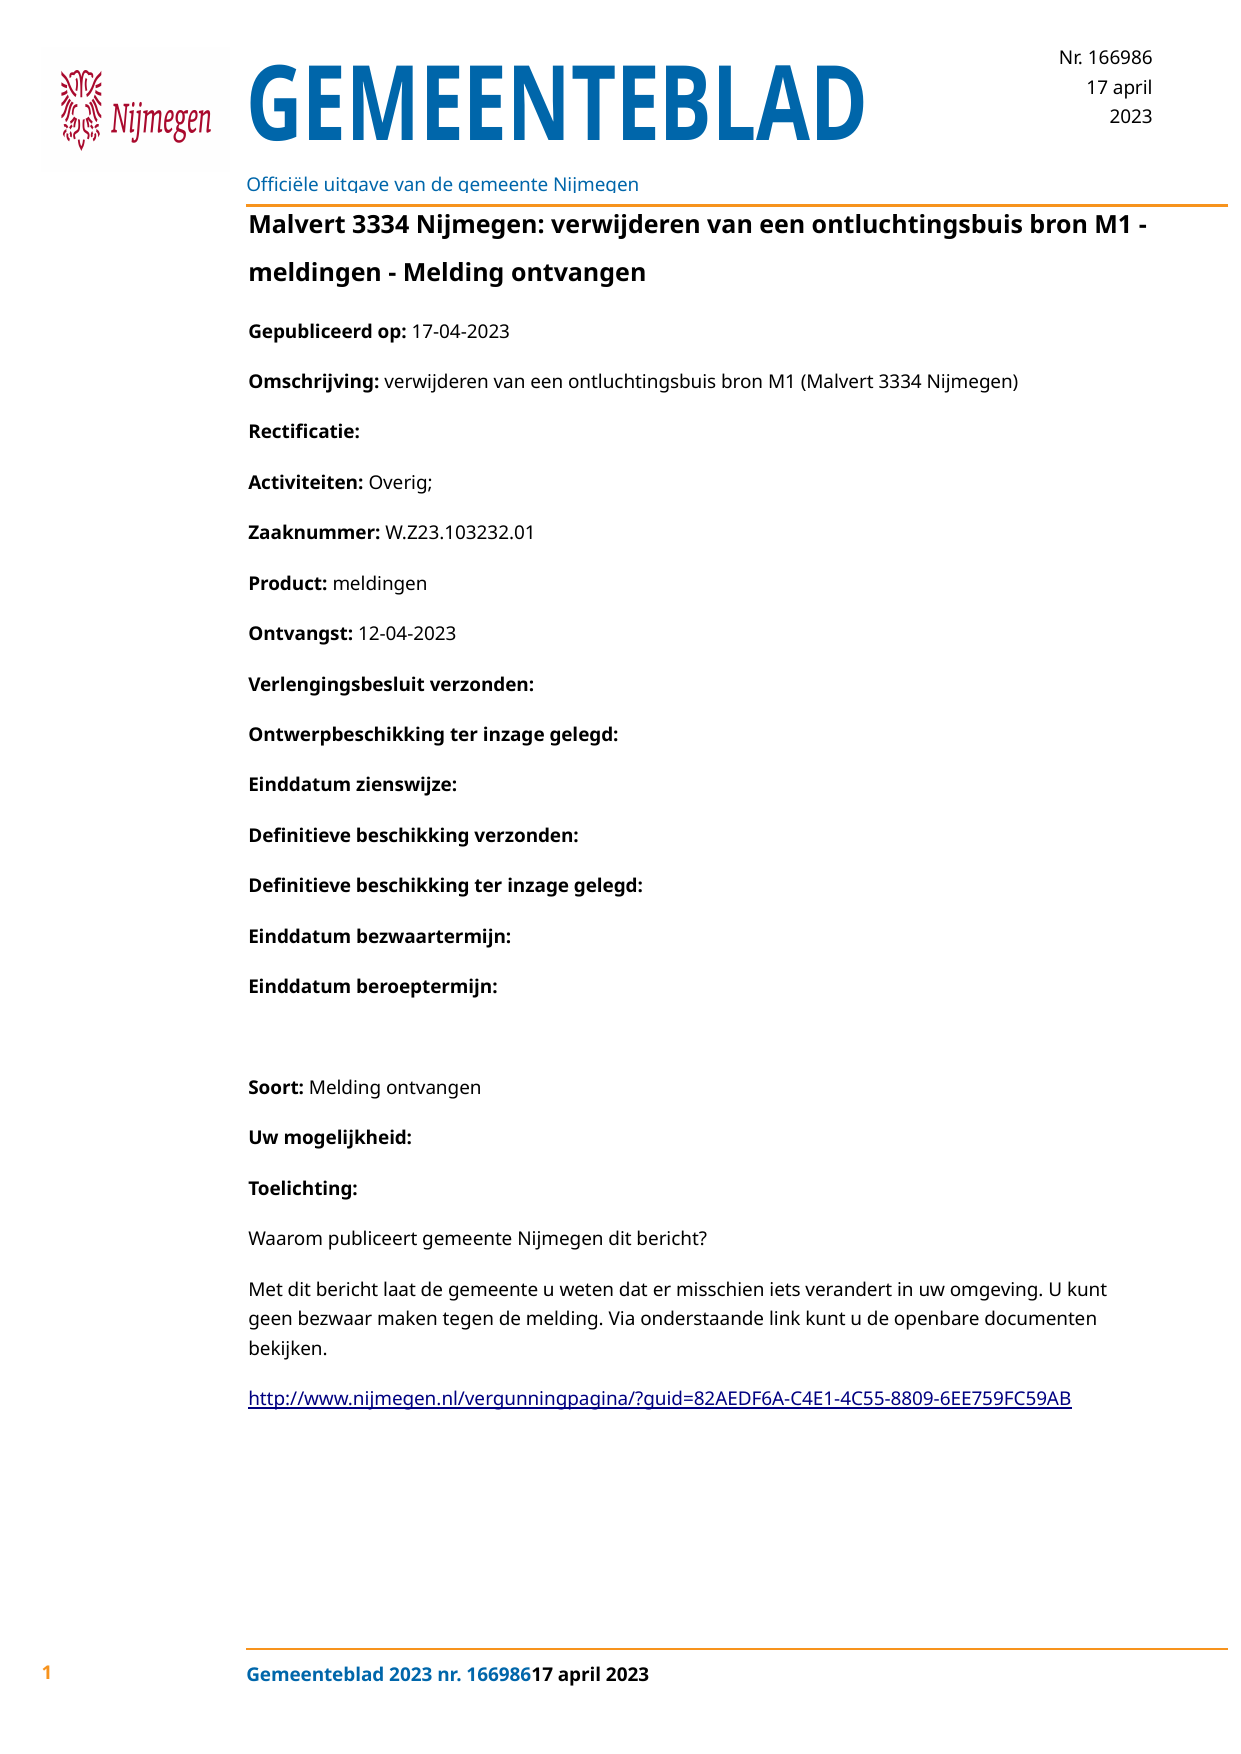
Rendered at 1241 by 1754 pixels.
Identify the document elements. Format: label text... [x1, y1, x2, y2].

text Zaaknummer: W.Z23.103232.01 [248, 519, 1152, 545]
text Definitieve beschikking verzonden: [248, 822, 1152, 848]
text Verlengingsbesluit verzonden: [248, 671, 1152, 697]
text Ontwerpbeschikking ter inzage gelegd: [248, 721, 1152, 747]
text Soort: Melding ontvangen [248, 1074, 1152, 1100]
text Omschrijving: verwijderen van een ontluchtingsbuis bron M1 (Malvert 3334 Nijmegen) [248, 368, 1152, 394]
text Einddatum beroeptermijn: [248, 973, 1152, 999]
text Met dit bericht laat de gemeente u weten dat er misschien iets verandert in uw omgeving. U kunt geen bezwaar maken tegen de melding. Via onderstaande link kunt u de openbare documenten bekijken. [248, 1276, 1152, 1361]
text Product: meldingen [248, 570, 1152, 596]
text Toelichting: [248, 1175, 1152, 1201]
text Gepubliceerd op: 17-04-2023 [248, 318, 1152, 344]
text Activiteiten: Overig; [248, 469, 1152, 495]
text Definitieve beschikking ter inzage gelegd: [248, 872, 1152, 898]
text Waarom publiceert gemeente Nijmegen dit bericht? [248, 1225, 1152, 1251]
text Ontvangst: 12-04-2023 [248, 620, 1152, 646]
text Einddatum bezwaartermijn: [248, 923, 1152, 949]
text Einddatum zienswijze: [248, 772, 1152, 797]
text Malvert 3334 Nijmegen: verwijderen van een ontluchtingsbuis bron M1 - meldingen - Melding ontvangen [248, 207, 1152, 288]
picture [41, 47, 231, 172]
text Rectificatie: [248, 419, 1152, 444]
text Uw mogelijkheid: [248, 1124, 1152, 1150]
text http://www.nijmegen.nl/vergunningpagina/?guid=82AEDF6A-C4E1-4C55-8809-6EE759FC59AB [248, 1385, 1152, 1411]
